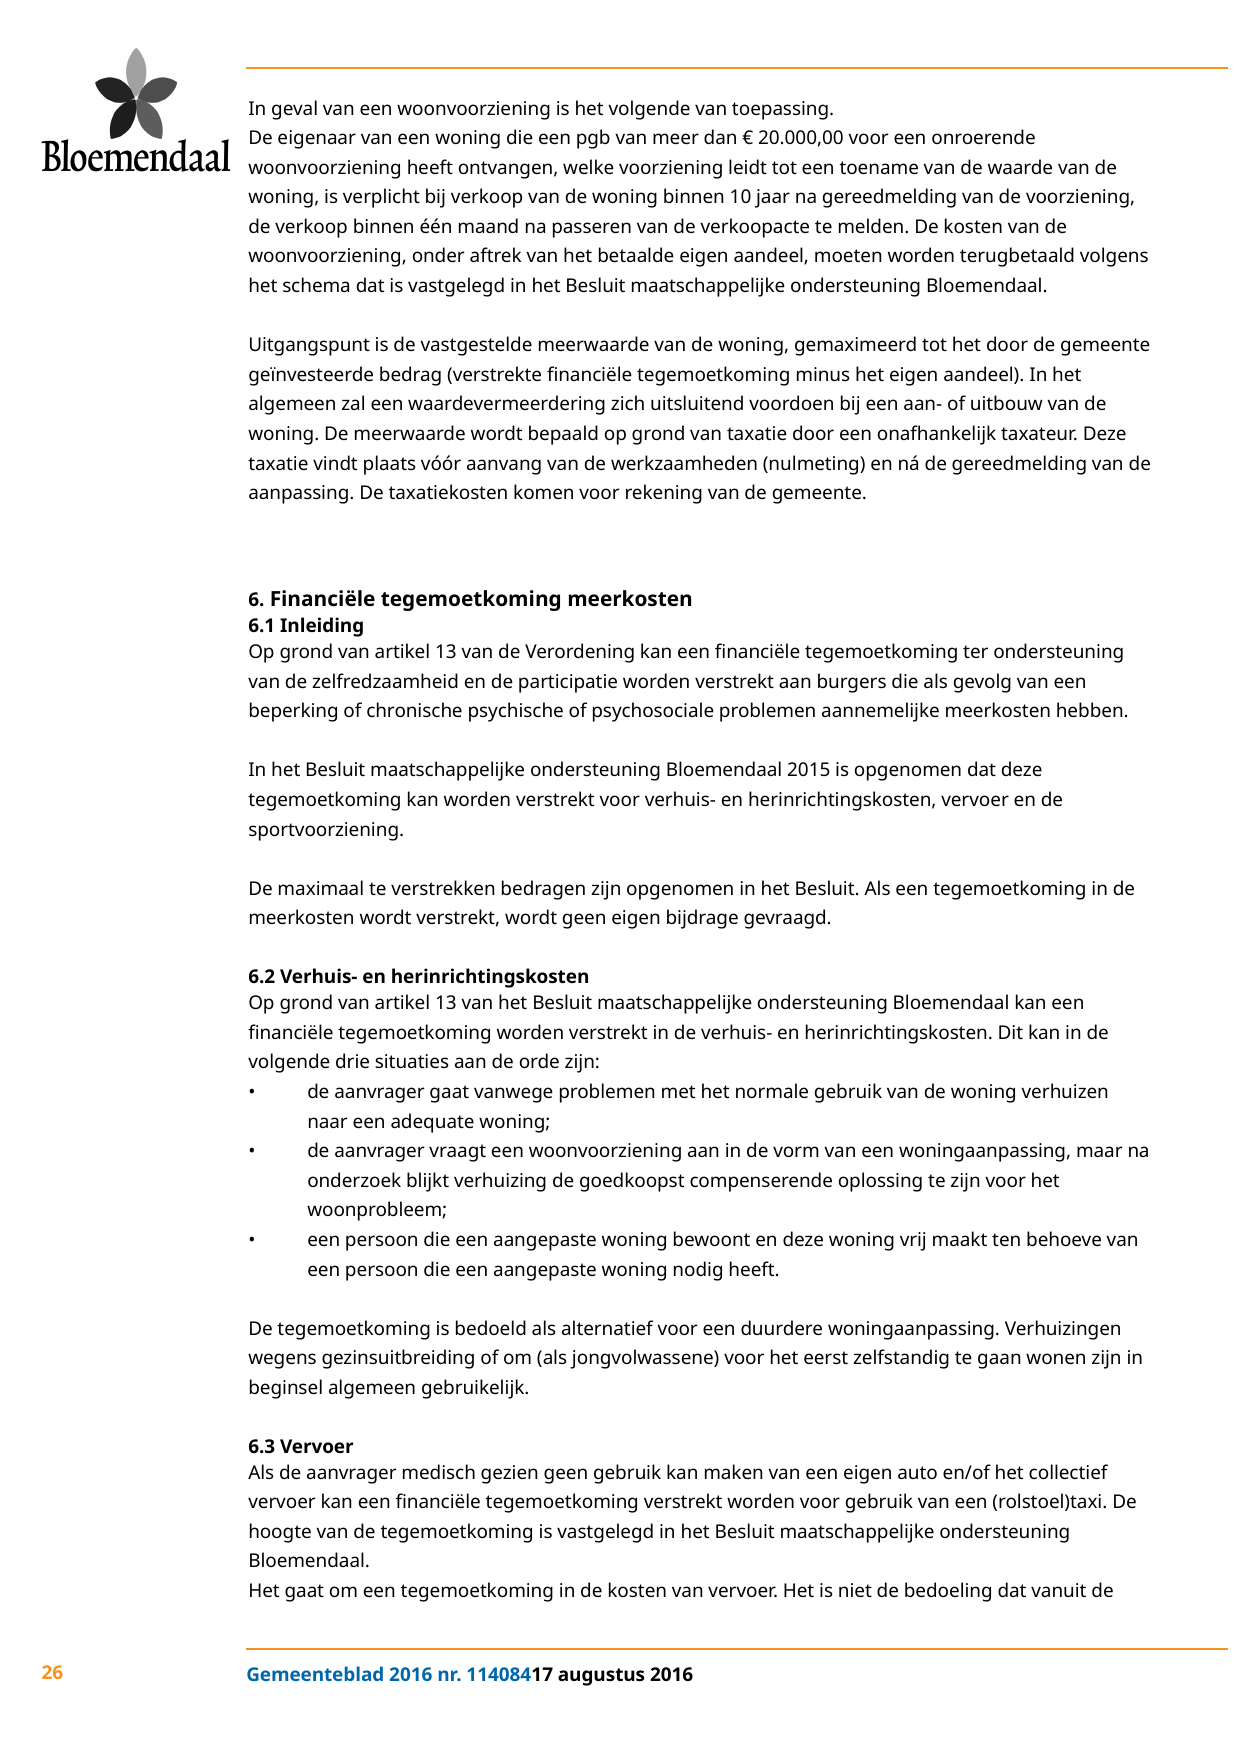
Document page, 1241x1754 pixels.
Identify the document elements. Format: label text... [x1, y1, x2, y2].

text De tegemoetkoming is bedoeld als alternatief voor een duurdere woningaanpassing. Verhuizingen wegens gezinsuitbreiding of om (als jongvolwassene) voor het eerst zelfstandig te gaan wonen zijn in beginsel algemeen gebruikelijk. [248, 1315, 1152, 1400]
text 6.3 Vervoer [248, 1433, 1152, 1459]
text 6.2 Verhuis- en herinrichtingskosten [248, 964, 1152, 989]
list de aanvrager vraagt een woonvoorziening aan in de vorm van een woningaanpassing, maar na onderzoek blijkt verhuizing de goedkoopst compenserende oplossing te zijn voor het woonprobleem; [248, 1137, 1152, 1222]
text Het gaat om een tegemoetkoming in de kosten van vervoer. Het is niet de bedoeling dat vanuit de [248, 1577, 1152, 1603]
picture [41, 47, 231, 172]
text In geval van een woonvoorziening is het volgende van toepassing. [248, 95, 1152, 121]
text De maximaal te verstrekken bedragen zijn opgenomen in het Besluit. Als een tegemoetkoming in de meerkosten wordt verstrekt, wordt geen eigen bijdrage gevraagd. [248, 875, 1152, 930]
list de aanvrager gaat vanwege problemen met het normale gebruik van de woning verhuizen naar een adequate woning; [248, 1078, 1152, 1133]
text De eigenaar van een woning die een pgb van meer dan € 20.000,00 voor een onroerende woonvoorziening heeft ontvangen, welke voorziening leidt tot een toename van de waarde van de woning, is verplicht bij verkoop van de woning binnen 10 jaar na gereedmelding van de voorziening, de verkoop binnen één maand na passeren van de verkoopacte te melden. De kosten van de woonvoorziening, onder aftrek van het betaalde eigen aandeel, moeten worden terugbetaald volgens het schema dat is vastgelegd in het Besluit maatschappelijke ondersteuning Bloemendaal. [248, 124, 1152, 298]
text 6. Financiële tegemoetkoming meerkosten [248, 584, 1152, 613]
text 6.1 Inleiding [248, 613, 1152, 638]
text Op grond van artikel 13 van de Verordening kan een financiële tegemoetkoming ter ondersteuning van de zelfredzaamheid en de participatie worden verstrekt aan burgers die als gevolg van een beperking of chronische psychische of psychosociale problemen aannemelijke meerkosten hebben. [248, 638, 1152, 723]
text Uitgangspunt is de vastgestelde meerwaarde van de woning, gemaximeerd tot het door de gemeente geïnvesteerde bedrag (verstrekte financiële tegemoetkoming minus het eigen aandeel). In het algemeen zal een waardevermeerdering zich uitsluitend voordoen bij een aan- of uitbouw van de woning. De meerwaarde wordt bepaald op grond van taxatie door een onafhankelijk taxateur. Deze taxatie vindt plaats vóór aanvang van de werkzaamheden (nulmeting) en ná de gereedmelding van de aanpassing. De taxatiekosten komen voor rekening van de gemeente. [248, 331, 1152, 505]
text Op grond van artikel 13 van het Besluit maatschappelijke ondersteuning Bloemendaal kan een financiële tegemoetkoming worden verstrekt in de verhuis- en herinrichtingskosten. Dit kan in de volgende drie situaties aan de orde zijn: [248, 989, 1152, 1074]
text In het Besluit maatschappelijke ondersteuning Bloemendaal 2015 is opgenomen dat deze tegemoetkoming kan worden verstrekt voor verhuis- en herinrichtingskosten, vervoer en de sportvoorziening. [248, 757, 1152, 842]
text Als de aanvrager medisch gezien geen gebruik kan maken van een eigen auto en/of het collectief vervoer kan een financiële tegemoetkoming verstrekt worden voor gebruik van een (rolstoel)taxi. De hoogte van de tegemoetkoming is vastgelegd in het Besluit maatschappelijke ondersteuning Bloemendaal. [248, 1459, 1152, 1573]
list een persoon die een aangepaste woning bewoont en deze woning vrij maakt ten behoeve van een persoon die een aangepaste woning nodig heeft. [248, 1226, 1152, 1281]
